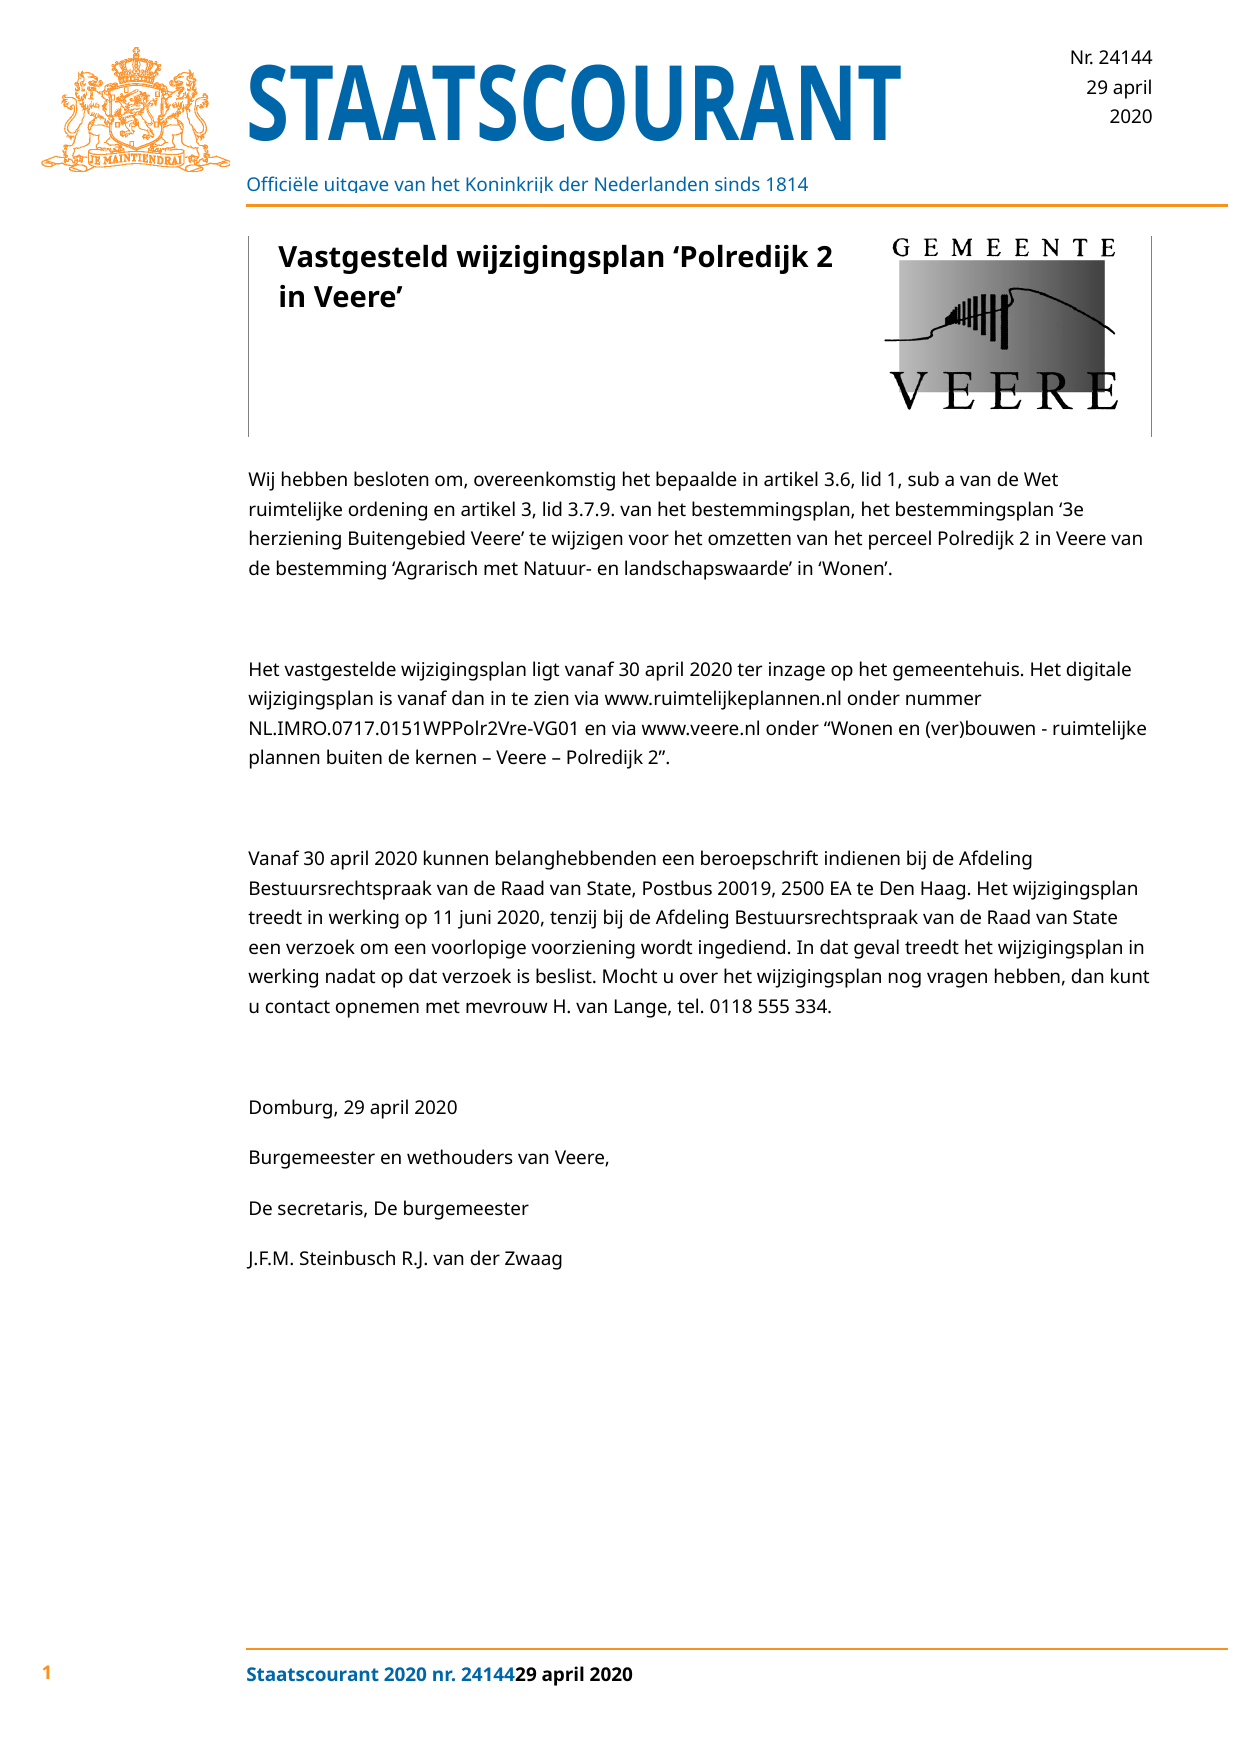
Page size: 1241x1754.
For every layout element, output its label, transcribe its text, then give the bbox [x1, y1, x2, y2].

text Het vastgestelde wijzigingsplan ligt vanaf 30 april 2020 ter inzage op het gemeentehuis. Het digitale wijzigingsplan is vanaf dan in te zien via www.ruimtelijkeplannen.nl onder nummer NL.IMRO.0717.0151WPPolr2Vre-VG01 en via www.veere.nl onder “Wonen en (ver)bouwen - ruimtelijke plannen buiten de kernen – Veere – Polredijk 2”. [248, 656, 1152, 770]
picture [41, 47, 231, 172]
text De secretaris, De burgemeester [248, 1195, 1152, 1221]
text Domburg, 29 april 2020 [248, 1094, 1152, 1120]
text Burgemeester en wethouders van Veere, [248, 1144, 1152, 1170]
table_header [850, 236, 1151, 437]
text Vanaf 30 april 2020 kunnen belanghebbenden een beroepschrift indienen bij de Afdeling Bestuursrechtspraak van de Raad van State, Postbus 20019, 2500 EA te Den Haag. Het wijzigingsplan treedt in werking op 11 juni 2020, tenzij bij de Afdeling Bestuursrechtspraak van de Raad van State een verzoek om een voorlopige voorziening wordt ingediend. In dat geval treedt het wijzigingsplan in werking nadat op dat verzoek is beslist. Mocht u over het wijzigingsplan nog vragen hebben, dan kunt u contact opnemen met mevrouw H. van Lange, tel. 0118 555 334. [248, 845, 1152, 1019]
text J.F.M. Steinbusch R.J. van der Zwaag [248, 1245, 1152, 1271]
table_header Vastgesteld wijzigingsplan ‘Polredijk 2 in Veere’ [249, 236, 850, 437]
picture [882, 236, 1119, 411]
text Wij hebben besloten om, overeenkomstig het bepaalde in artikel 3.6, lid 1, sub a van de Wet ruimtelijke ordening en artikel 3, lid 3.7.9. van het bestemmingsplan, het bestemmingsplan ‘3e herziening Buitengebied Veere’ te wijzigen voor het omzetten van het perceel Polredijk 2 in Veere van de bestemming ‘Agrarisch met Natuur- en landschapswaarde’ in ‘Wonen’. [248, 466, 1152, 581]
